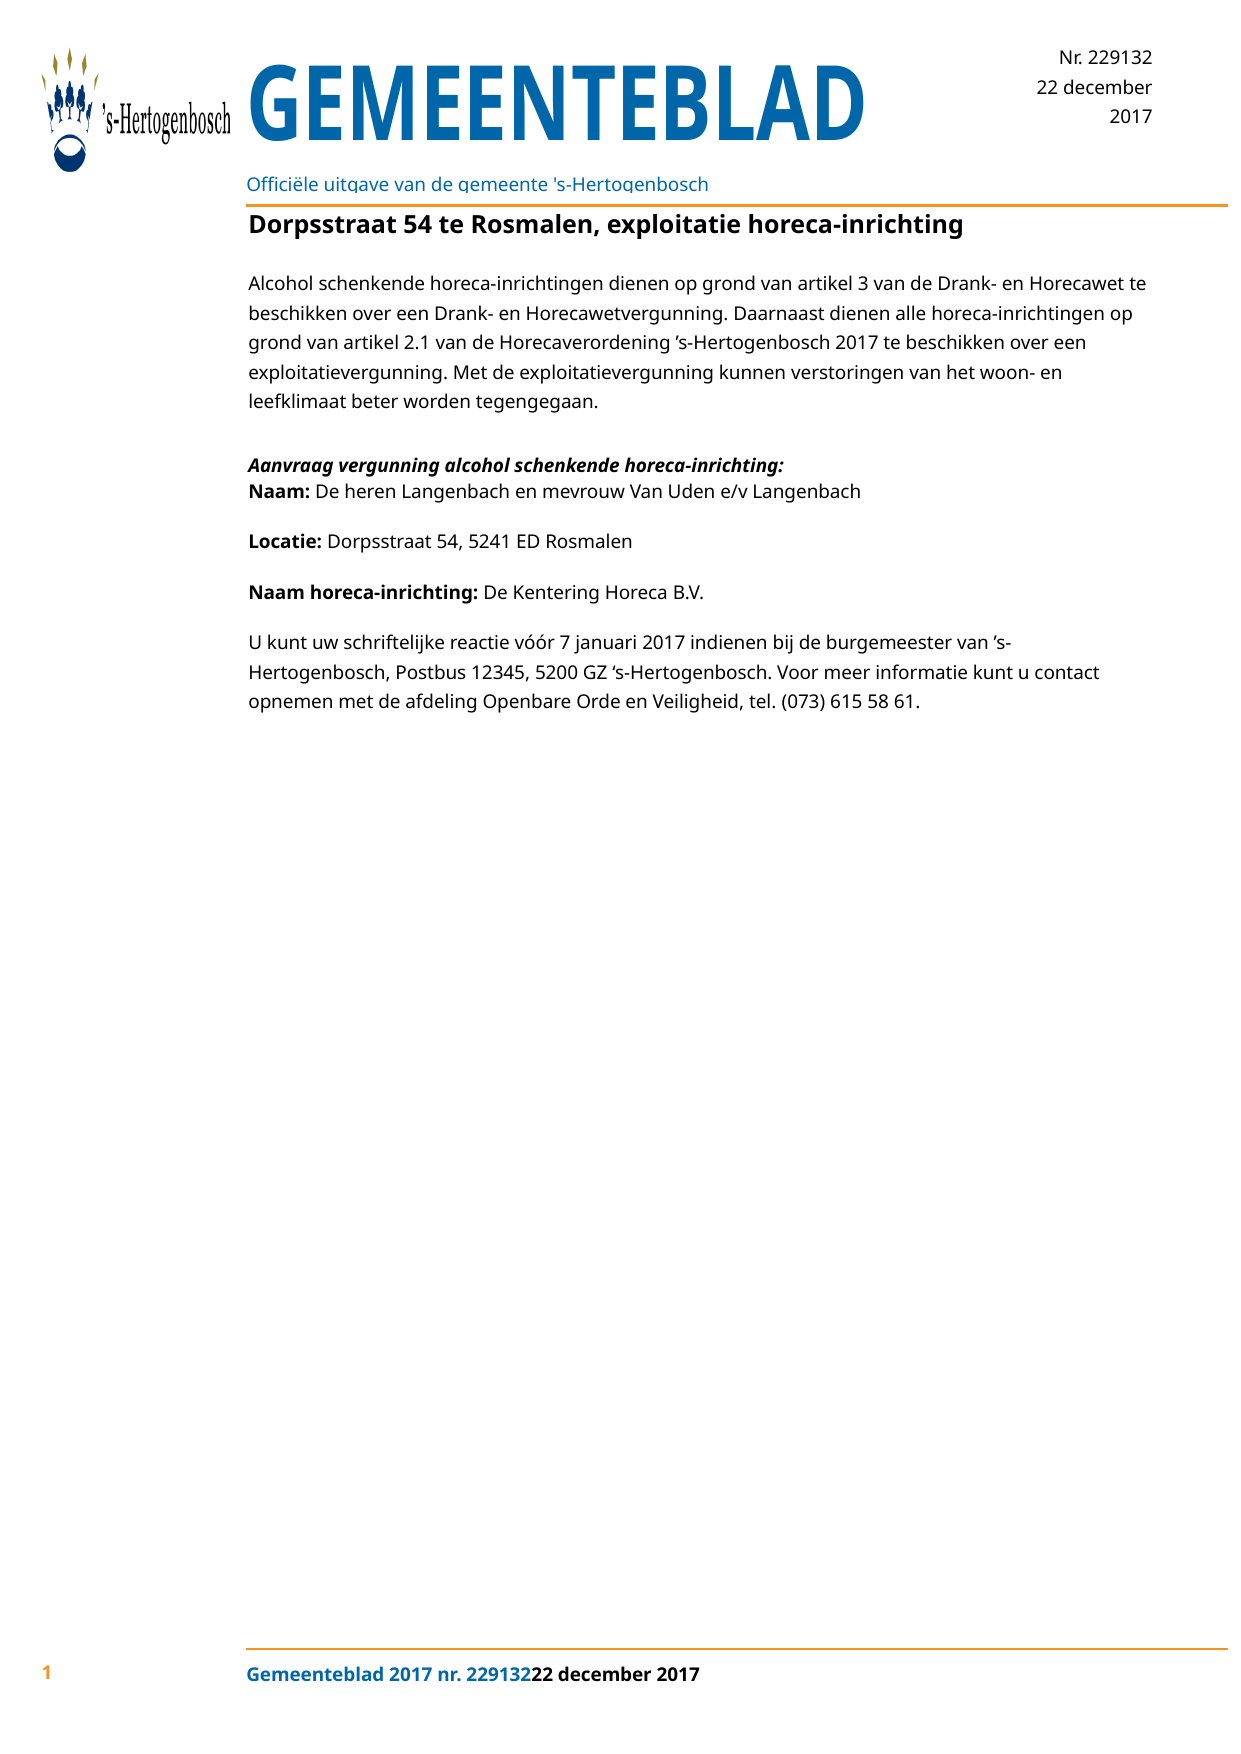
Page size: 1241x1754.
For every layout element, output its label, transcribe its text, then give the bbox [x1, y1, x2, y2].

text Naam horeca-inrichting: De Kentering Horeca B.V. [248, 579, 1152, 605]
text Alcohol schenkende horeca-inrichtingen dienen op grond van artikel 3 van de Drank- en Horecawet te beschikken over een Drank- en Horecawetvergunning. Daarnaast dienen alle horeca-inrichtingen op grond van artikel 2.1 van de Horecaverordening ’s-Hertogenbosch 2017 te beschikken over een exploitatievergunning. Met de exploitatievergunning kunnen verstoringen van het woon- en leefklimaat beter worden tegengegaan. [248, 270, 1152, 414]
text Aanvraag vergunning alcohol schenkende horeca-inrichting: [248, 453, 1152, 478]
picture [41, 47, 231, 172]
text Naam: De heren Langenbach en mevrouw Van Uden e/v Langenbach [248, 478, 1152, 504]
text Locatie: Dorpsstraat 54, 5241 ED Rosmalen [248, 529, 1152, 554]
text Dorpsstraat 54 te Rosmalen, exploitatie horeca-inrichting [248, 207, 1152, 241]
text U kunt uw schriftelijke reactie vóór 7 januari 2017 indienen bij de burgemeester van ’s-Hertogenbosch, Postbus 12345, 5200 GZ ‘s-Hertogenbosch. Voor meer informatie kunt u contact opnemen met de afdeling Openbare Orde en Veiligheid, tel. (073) 615 58 61. [248, 629, 1152, 714]
